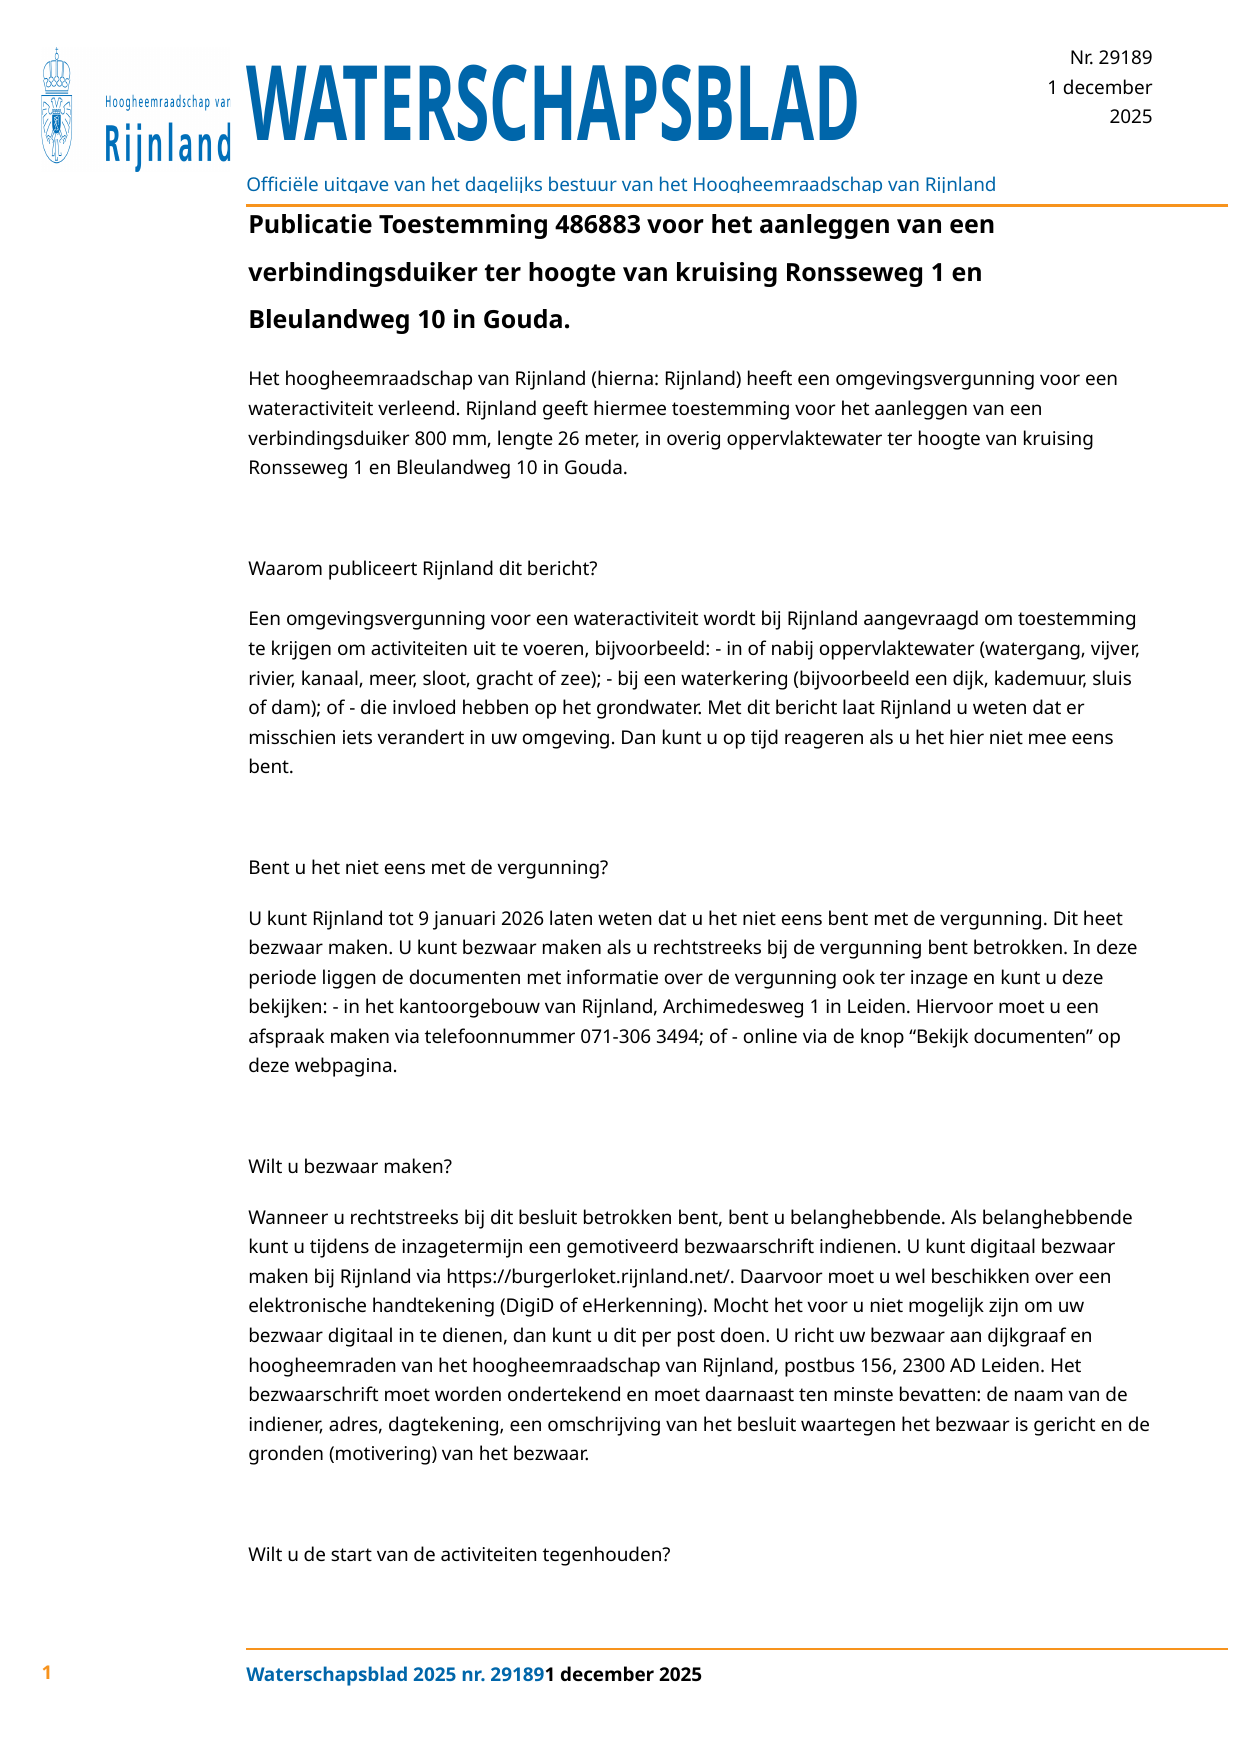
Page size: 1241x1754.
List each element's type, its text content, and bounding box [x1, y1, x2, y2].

text Het hoogheemraadschap van Rijnland (hierna: Rijnland) heeft een omgevingsvergunning voor een wateractiviteit verleend. Rijnland geeft hiermee toestemming voor het aanleggen van een verbindingsduiker 800 mm, lengte 26 meter, in overig oppervlaktewater ter hoogte van kruising Ronsseweg 1 en Bleulandweg 10 in Gouda. [248, 366, 1152, 480]
text Wilt u bezwaar maken? [248, 1153, 1152, 1179]
text Een omgevingsvergunning voor een wateractiviteit wordt bij Rijnland aangevraagd om toestemming te krijgen om activiteiten uit te voeren, bijvoorbeeld: - in of nabij oppervlaktewater (watergang, vijver, rivier, kanaal, meer, sloot, gracht of zee); - bij een waterkering (bijvoorbeeld een dijk, kademuur, sluis of dam); of - die invloed hebben op het grondwater. Met dit bericht laat Rijnland u weten dat er misschien iets verandert in uw omgeving. Dan kunt u op tijd reageren als u het hier niet mee eens bent. [248, 606, 1152, 779]
text Waarom publiceert Rijnland dit bericht? [248, 555, 1152, 581]
text Wanneer u rechtstreeks bij dit besluit betrokken bent, bent u belanghebbende. Als belanghebbende kunt u tijdens de inzagetermijn een gemotiveerd bezwaarschrift indienen. U kunt digitaal bezwaar maken bij Rijnland via https://burgerloket.rijnland.net/. Daarvoor moet u wel beschikken over een elektronische handtekening (DigiD of eHerkenning). Mocht het voor u niet mogelijk zijn om uw bezwaar digitaal in te dienen, dan kunt u dit per post doen. U richt uw bezwaar aan dijkgraaf en hoogheemraden van het hoogheemraadschap van Rijnland, postbus 156, 2300 AD Leiden. Het bezwaarschrift moet worden ondertekend en moet daarnaast ten minste bevatten: de naam van de indiener, adres, dagtekening, een omschrijving van het besluit waartegen het bezwaar is gericht en de gronden (motivering) van het bezwaar. [248, 1204, 1152, 1466]
picture [41, 47, 231, 172]
text U kunt Rijnland tot 9 januari 2026 laten weten dat u het niet eens bent met de vergunning. Dit heet bezwaar maken. U kunt bezwaar maken als u rechtstreeks bij de vergunning bent betrokken. In deze periode liggen de documenten met informatie over de vergunning ook ter inzage en kunt u deze bekijken: - in het kantoorgebouw van Rijnland, Archimedesweg 1 in Leiden. Hiervoor moet u een afspraak maken via telefoonnummer 071-306 3494; of - online via de knop “Bekijk documenten” op deze webpagina. [248, 905, 1152, 1078]
text Bent u het niet eens met de vergunning? [248, 854, 1152, 880]
text Publicatie Toestemming 486883 voor het aanleggen van een verbindingsduiker ter hoogte van kruising Ronsseweg 1 en Bleulandweg 10 in Gouda. [248, 207, 1152, 336]
text Wilt u de start van de activiteiten tegenhouden? [248, 1541, 1152, 1567]
